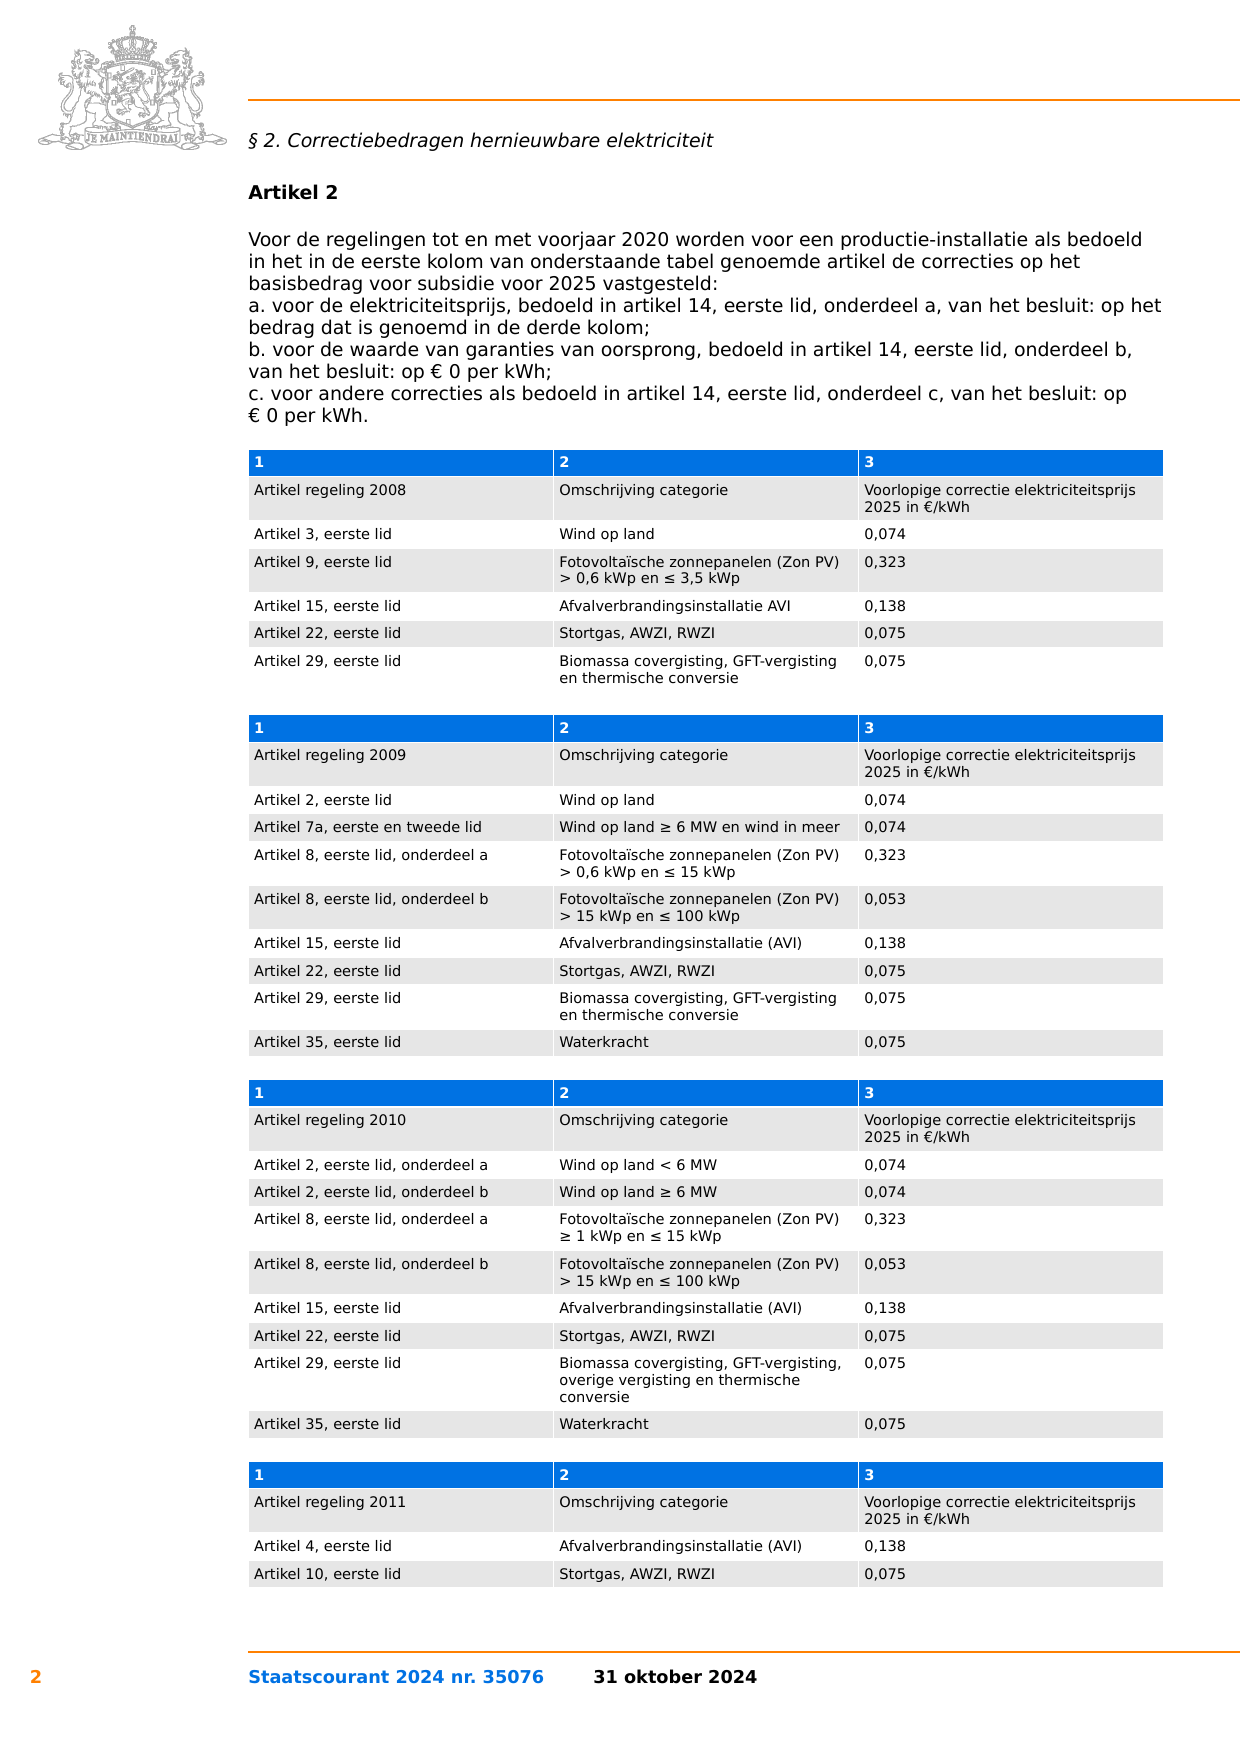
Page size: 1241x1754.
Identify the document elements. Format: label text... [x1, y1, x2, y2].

table_cell Artikel 22, eerste lid [249, 958, 553, 984]
table_cell 0,323 [859, 549, 1163, 592]
table_cell Artikel regeling 2009 [249, 743, 553, 786]
table_cell Fotovoltaïsche zonnepanelen (Zon PV) > 15 kWp en ≤ 100 kWp [554, 886, 858, 929]
table_cell Artikel 8, eerste lid, onderdeel b [249, 886, 553, 929]
table_cell Artikel regeling 2011 [249, 1489, 553, 1532]
table_cell Artikel 22, eerste lid [249, 1323, 553, 1349]
table_cell 0,138 [859, 593, 1163, 619]
table_cell Artikel 2, eerste lid [249, 787, 553, 813]
table_cell Artikel regeling 2008 [249, 477, 553, 520]
table_header 2 [554, 1462, 858, 1488]
table_header 3 [859, 1462, 1163, 1488]
table_cell 0,075 [859, 1323, 1163, 1349]
table_header 2 [554, 715, 858, 742]
table_cell 0,075 [859, 1411, 1163, 1438]
table_cell 0,074 [859, 814, 1163, 841]
table_cell 0,138 [859, 1295, 1163, 1322]
table_cell Omschrijving categorie [554, 1108, 858, 1151]
table_cell Afvalverbrandingsinstallatie (AVI) [554, 1295, 858, 1322]
table_cell Artikel 29, eerste lid [249, 1350, 553, 1410]
table_cell Wind op land < 6 MW [554, 1152, 858, 1178]
text c. voor andere correcties als bedoeld in artikel 14, eerste lid, onderdeel c, van het besluit: op € 0 per kWh. [248, 383, 1163, 427]
table_cell Artikel 2, eerste lid, onderdeel a [249, 1152, 553, 1178]
table_header 3 [859, 450, 1163, 476]
table_cell Omschrijving categorie [554, 743, 858, 786]
table_cell Fotovoltaïsche zonnepanelen (Zon PV) > 0,6 kWp en ≤ 3,5 kWp [554, 549, 858, 592]
table_cell Omschrijving categorie [554, 1489, 858, 1532]
table_header 1 [249, 1080, 553, 1106]
table_cell Artikel 9, eerste lid [249, 549, 553, 592]
table_cell Artikel 7a, eerste en tweede lid [249, 814, 553, 841]
table_cell Artikel 22, eerste lid [249, 621, 553, 647]
table_cell Biomassa covergisting, GFT-vergisting en thermische conversie [554, 985, 858, 1029]
table_header 1 [249, 715, 553, 742]
table_header 2 [554, 450, 858, 476]
table_header 1 [249, 1462, 553, 1488]
table_cell Biomassa covergisting, GFT-vergisting, overige vergisting en thermische conversie [554, 1350, 858, 1410]
table_cell 0,075 [859, 621, 1163, 647]
table_cell Wind op land ≥ 6 MW en wind in meer [554, 814, 858, 841]
table_cell Artikel 3, eerste lid [249, 521, 553, 548]
table_cell 0,075 [859, 1030, 1163, 1056]
table_cell 0,074 [859, 1179, 1163, 1206]
table_cell Wind op land [554, 521, 858, 548]
table_cell Omschrijving categorie [554, 477, 858, 520]
table_cell Voorlopige correctie elektriciteitsprijs 2025 in €/kWh [859, 477, 1163, 520]
table_cell 0,075 [859, 985, 1163, 1029]
table_cell Stortgas, AWZI, RWZI [554, 1561, 858, 1587]
text b. voor de waarde van garanties van oorsprong, bedoeld in artikel 14, eerste lid, onderdeel b, van het besluit: op € 0 per kWh; [248, 339, 1163, 383]
text Voor de regelingen tot en met voorjaar 2020 worden voor een productie-installatie als bedoeld in het in de eerste kolom van onderstaande tabel genoemde artikel de correcties op het basisbedrag voor subsidie voor 2025 vastgesteld: [248, 229, 1163, 295]
table_cell Afvalverbrandingsinstallatie AVI [554, 593, 858, 619]
subtitle Artikel 2 [248, 182, 1163, 204]
table_cell 0,075 [859, 648, 1163, 691]
table_cell Fotovoltaïsche zonnepanelen (Zon PV) > 15 kWp en ≤ 100 kWp [554, 1251, 858, 1294]
table_cell 0,074 [859, 1152, 1163, 1178]
table_cell Artikel 15, eerste lid [249, 1295, 553, 1322]
table_cell Stortgas, AWZI, RWZI [554, 958, 858, 984]
table_cell Artikel 29, eerste lid [249, 648, 553, 691]
table_cell Artikel 4, eerste lid [249, 1534, 553, 1560]
table_cell 0,075 [859, 958, 1163, 984]
table_cell 0,075 [859, 1561, 1163, 1587]
table_cell Artikel 15, eerste lid [249, 931, 553, 957]
table_cell Waterkracht [554, 1411, 858, 1438]
table_cell 0,138 [859, 1534, 1163, 1560]
table_header 3 [859, 715, 1163, 742]
table_cell Afvalverbrandingsinstallatie (AVI) [554, 1534, 858, 1560]
table_cell 0,074 [859, 521, 1163, 548]
table_cell 0,074 [859, 787, 1163, 813]
table_cell Voorlopige correctie elektriciteitsprijs 2025 in €/kWh [859, 1489, 1163, 1532]
text a. voor de elektriciteitsprijs, bedoeld in artikel 14, eerste lid, onderdeel a, van het besluit: op het bedrag dat is genoemd in de derde kolom; [248, 295, 1163, 339]
table_cell Stortgas, AWZI, RWZI [554, 621, 858, 647]
table_cell Stortgas, AWZI, RWZI [554, 1323, 858, 1349]
table_cell Artikel 35, eerste lid [249, 1411, 553, 1438]
table_header 3 [859, 1080, 1163, 1106]
table_cell 0,323 [859, 842, 1163, 885]
table_cell Artikel 2, eerste lid, onderdeel b [249, 1179, 553, 1206]
table_cell 0,323 [859, 1207, 1163, 1250]
table_cell 0,075 [859, 1350, 1163, 1410]
subtitle § 2. Correctiebedragen hernieuwbare elektriciteit [248, 130, 1163, 152]
table_cell Wind op land [554, 787, 858, 813]
table_cell Biomassa covergisting, GFT-vergisting en thermische conversie [554, 648, 858, 691]
table_header 2 [554, 1080, 858, 1106]
table_cell Artikel regeling 2010 [249, 1108, 553, 1151]
table_cell Fotovoltaïsche zonnepanelen (Zon PV) > 0,6 kWp en ≤ 15 kWp [554, 842, 858, 885]
picture [38, 25, 227, 150]
table_cell 0,053 [859, 1251, 1163, 1294]
table_cell Artikel 35, eerste lid [249, 1030, 553, 1056]
table_cell Artikel 15, eerste lid [249, 593, 553, 619]
table_cell Voorlopige correctie elektriciteitsprijs 2025 in €/kWh [859, 743, 1163, 786]
table_cell 0,053 [859, 886, 1163, 929]
table_header 1 [249, 450, 553, 476]
table_cell Artikel 8, eerste lid, onderdeel b [249, 1251, 553, 1294]
table_cell Wind op land ≥ 6 MW [554, 1179, 858, 1206]
table_cell 0,138 [859, 931, 1163, 957]
table_cell Artikel 8, eerste lid, onderdeel a [249, 842, 553, 885]
table_cell Artikel 10, eerste lid [249, 1561, 553, 1587]
table_cell Voorlopige correctie elektriciteitsprijs 2025 in €/kWh [859, 1108, 1163, 1151]
table_cell Artikel 8, eerste lid, onderdeel a [249, 1207, 553, 1250]
table_cell Waterkracht [554, 1030, 858, 1056]
table_cell Artikel 29, eerste lid [249, 985, 553, 1029]
table_cell Fotovoltaïsche zonnepanelen (Zon PV) ≥ 1 kWp en ≤ 15 kWp [554, 1207, 858, 1250]
table_cell Afvalverbrandingsinstallatie (AVI) [554, 931, 858, 957]
